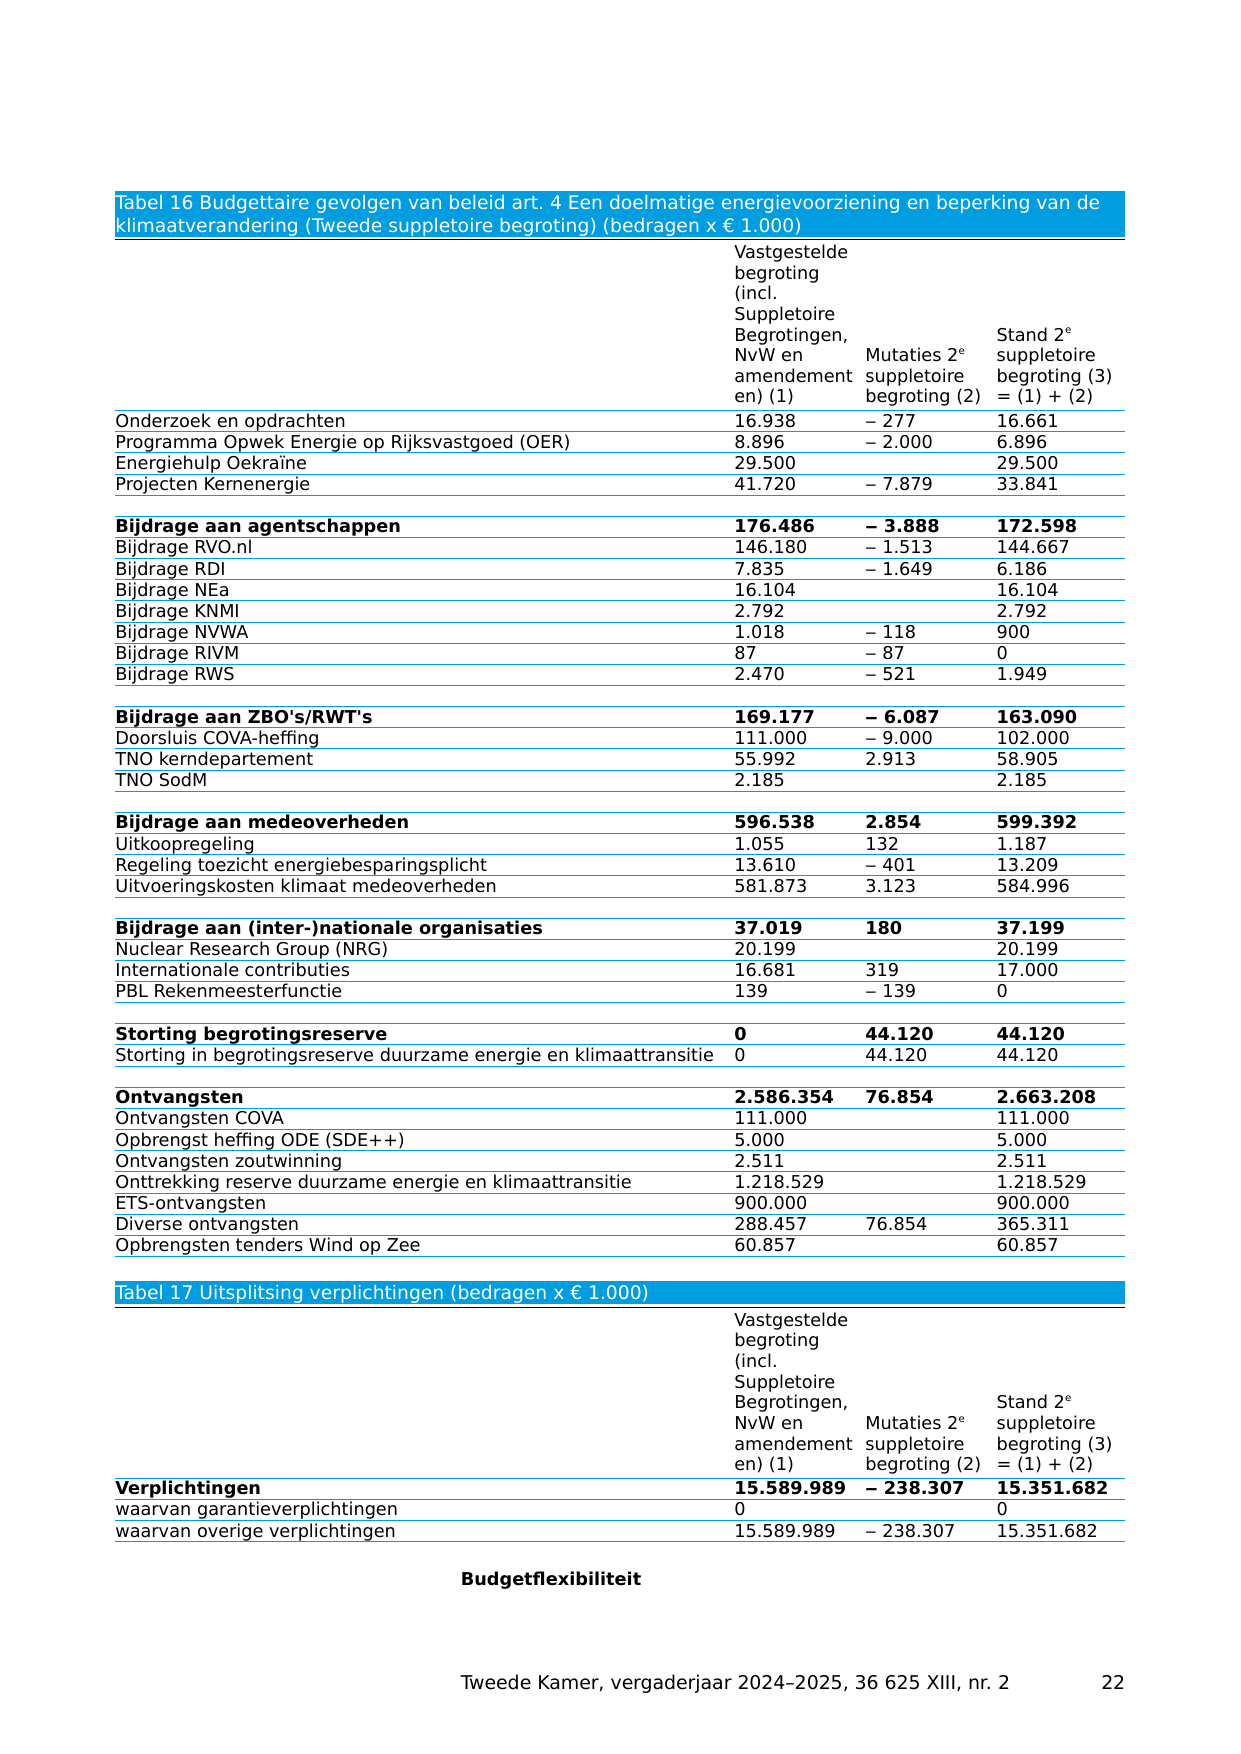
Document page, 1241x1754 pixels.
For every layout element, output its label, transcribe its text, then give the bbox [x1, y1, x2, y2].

table_cell 3.123 [862, 876, 993, 896]
table_cell [115, 1067, 731, 1087]
table_cell Bijdrage aan medeoverheden [115, 813, 731, 833]
table_cell Mutaties 2e suppletoire begroting (2) [862, 1308, 993, 1478]
table_cell 102.000 [994, 728, 1125, 748]
table_cell Bijdrage KNMI [115, 601, 731, 621]
table_cell 44.120 [862, 1024, 993, 1044]
table_cell Uitkoopregeling [115, 834, 731, 854]
table_cell ‒ 118 [862, 623, 993, 643]
table_cell [115, 1308, 731, 1478]
table_cell [115, 240, 731, 410]
table_cell 8.896 [731, 432, 862, 452]
table_cell 7.835 [731, 559, 862, 579]
table_cell 13.610 [731, 855, 862, 875]
table_cell Doorsluis COVA-heffing [115, 728, 731, 748]
table_cell waarvan overige verplichtingen [115, 1521, 731, 1541]
table_cell Bijdrage aan ZBO's/RWT's [115, 707, 731, 727]
table_cell ETS-ontvangsten [115, 1194, 731, 1213]
table_cell 2.586.354 [731, 1088, 862, 1108]
table_cell 146.180 [731, 538, 862, 558]
table_cell 16.661 [994, 411, 1125, 431]
table_cell 0 [994, 982, 1125, 1002]
table_cell 6.186 [994, 559, 1125, 579]
table_cell 15.351.682 [994, 1479, 1125, 1499]
table_cell [994, 1067, 1125, 1087]
table_cell ‒ 2.000 [862, 432, 993, 452]
table_cell [862, 1109, 993, 1129]
table_cell 169.177 [731, 707, 862, 727]
table_cell [731, 496, 862, 516]
table_cell 2.792 [731, 601, 862, 621]
table_cell 2.663.208 [994, 1088, 1125, 1108]
table_cell 1.187 [994, 834, 1125, 854]
table_cell 2.470 [731, 665, 862, 685]
table_cell 5.000 [994, 1130, 1125, 1150]
table_cell 41.720 [731, 475, 862, 494]
table_cell [115, 686, 731, 706]
table_cell 60.857 [731, 1236, 862, 1256]
table_cell 144.667 [994, 538, 1125, 558]
table_cell 163.090 [994, 707, 1125, 727]
table_cell 2.854 [862, 813, 993, 833]
table_cell Storting begrotingsreserve [115, 1024, 731, 1044]
table_cell 0 [994, 644, 1125, 664]
table_cell ‒ 139 [862, 982, 993, 1002]
table_cell 2.792 [994, 601, 1125, 621]
table_cell Bijdrage NEa [115, 580, 731, 600]
table_cell 596.538 [731, 813, 862, 833]
table_cell 0 [731, 1500, 862, 1520]
table_cell Bijdrage NVWA [115, 623, 731, 643]
table_cell Onderzoek en opdrachten [115, 411, 731, 431]
table_cell ‒ 238.307 [862, 1479, 993, 1499]
table_cell Energiehulp Oekraïne [115, 453, 731, 473]
table_cell 365.311 [994, 1215, 1125, 1235]
table_cell [994, 496, 1125, 516]
table_cell 2.185 [731, 771, 862, 791]
table_cell 33.841 [994, 475, 1125, 494]
table_cell [862, 1003, 993, 1023]
table_cell [115, 496, 731, 516]
table_cell [862, 686, 993, 706]
table_cell 2.185 [994, 771, 1125, 791]
table_cell 0 [731, 1045, 862, 1066]
table_cell 139 [731, 982, 862, 1002]
table_cell Internationale contributies [115, 961, 731, 981]
table_cell 55.992 [731, 749, 862, 769]
table_cell [731, 898, 862, 917]
table_cell TNO SodM [115, 771, 731, 791]
table_cell Opbrengst heffing ODE (SDE++) [115, 1130, 731, 1150]
table_cell ‒ 1.649 [862, 559, 993, 579]
table_cell 288.457 [731, 1215, 862, 1235]
table_cell 900 [994, 623, 1125, 643]
table_cell 76.854 [862, 1215, 993, 1235]
table_cell 37.199 [994, 919, 1125, 939]
table_cell [994, 686, 1125, 706]
table_cell [862, 453, 993, 473]
table_cell 1.018 [731, 623, 862, 643]
table_cell Ontvangsten [115, 1088, 731, 1108]
table_cell 5.000 [731, 1130, 862, 1150]
table_cell Onttrekking reserve duurzame energie en klimaattransitie [115, 1172, 731, 1192]
table_cell Vastgestelde begroting (incl. Suppletoire Begrotingen, NvW en amendementen) (1) [731, 240, 862, 410]
table_cell 1.218.529 [994, 1172, 1125, 1192]
table_cell [731, 792, 862, 812]
table_cell 16.681 [731, 961, 862, 981]
table_cell 15.589.989 [731, 1479, 862, 1499]
table_cell 6.896 [994, 432, 1125, 452]
table_cell 15.351.682 [994, 1521, 1125, 1541]
table_cell ‒ 6.087 [862, 707, 993, 727]
table_cell 58.905 [994, 749, 1125, 769]
table_cell 60.857 [994, 1236, 1125, 1256]
table_cell 17.000 [994, 961, 1125, 981]
table_cell Projecten Kernenergie [115, 475, 731, 494]
table_cell 2.913 [862, 749, 993, 769]
table_cell 319 [862, 961, 993, 981]
table_cell Opbrengsten tenders Wind op Zee [115, 1236, 731, 1256]
table_cell 2.511 [731, 1151, 862, 1171]
table_cell [731, 1003, 862, 1023]
table_cell ‒ 87 [862, 644, 993, 664]
table_cell 16.104 [731, 580, 862, 600]
table_cell Storting in begrotingsreserve duurzame energie en klimaattransitie [115, 1045, 731, 1066]
table_cell 0 [994, 1500, 1125, 1520]
table_cell 900.000 [994, 1194, 1125, 1213]
table_cell PBL Rekenmeesterfunctie [115, 982, 731, 1002]
table_cell 111.000 [731, 728, 862, 748]
table_cell ‒ 3.888 [862, 517, 993, 537]
table_cell 29.500 [994, 453, 1125, 473]
table_cell [115, 792, 731, 812]
table_cell [994, 898, 1125, 917]
table_cell 2.511 [994, 1151, 1125, 1171]
table_cell Stand 2e suppletoire begroting (3) = (1) + (2) [994, 1308, 1125, 1478]
table_cell [862, 1172, 993, 1192]
table_cell 180 [862, 919, 993, 939]
table_cell 29.500 [731, 453, 862, 473]
table_cell ‒ 1.513 [862, 538, 993, 558]
table_cell 16.104 [994, 580, 1125, 600]
table_cell 111.000 [731, 1109, 862, 1129]
table_cell 1.218.529 [731, 1172, 862, 1192]
table_cell Bijdrage RDI [115, 559, 731, 579]
table_cell [994, 1003, 1125, 1023]
table_cell [862, 898, 993, 917]
table_cell TNO kerndepartement [115, 749, 731, 769]
table_cell Nuclear Research Group (NRG) [115, 940, 731, 960]
table_cell 599.392 [994, 813, 1125, 833]
table_cell Regeling toezicht energiebesparingsplicht [115, 855, 731, 875]
table_cell 111.000 [994, 1109, 1125, 1129]
table_cell [731, 686, 862, 706]
table_cell [862, 1130, 993, 1150]
table_cell ‒ 277 [862, 411, 993, 431]
table_cell 1.055 [731, 834, 862, 854]
table_cell Vastgestelde begroting (incl. Suppletoire Begrotingen, NvW en amendementen) (1) [731, 1308, 862, 1478]
table_cell Bijdrage RVO.nl [115, 538, 731, 558]
table_cell [115, 1003, 731, 1023]
table_cell [862, 1194, 993, 1213]
table_cell 132 [862, 834, 993, 854]
table_cell [862, 771, 993, 791]
table_cell [994, 792, 1125, 812]
table_cell [731, 1067, 862, 1087]
table_cell 44.120 [994, 1024, 1125, 1044]
table_cell Bijdrage aan (inter-)nationale organisaties [115, 919, 731, 939]
table_cell [862, 496, 993, 516]
table_cell 176.486 [731, 517, 862, 537]
table_cell Ontvangsten zoutwinning [115, 1151, 731, 1171]
table_cell 1.949 [994, 665, 1125, 685]
table_cell [862, 940, 993, 960]
table_cell Ontvangsten COVA [115, 1109, 731, 1129]
table_cell 581.873 [731, 876, 862, 896]
table_cell [862, 1067, 993, 1087]
table_cell 0 [731, 1024, 862, 1044]
table_cell ‒ 7.879 [862, 475, 993, 494]
table_cell Diverse ontvangsten [115, 1215, 731, 1235]
table_cell 37.019 [731, 919, 862, 939]
table_cell ‒ 9.000 [862, 728, 993, 748]
text Budgetflexibiliteit [461, 1567, 1125, 1589]
table_cell 900.000 [731, 1194, 862, 1213]
table_cell 44.120 [994, 1045, 1125, 1066]
table_cell Bijdrage RWS [115, 665, 731, 685]
table_cell 44.120 [862, 1045, 993, 1066]
table_cell 15.589.989 [731, 1521, 862, 1541]
table_cell Stand 2e suppletoire begroting (3) = (1) + (2) [994, 240, 1125, 410]
table_cell [862, 601, 993, 621]
table_cell ‒ 238.307 [862, 1521, 993, 1541]
table_cell Bijdrage aan agentschappen [115, 517, 731, 537]
table_cell 13.209 [994, 855, 1125, 875]
table_cell Programma Opwek Energie op Rijksvastgoed (OER) [115, 432, 731, 452]
table_cell [115, 898, 731, 917]
table_cell Bijdrage RIVM [115, 644, 731, 664]
table_cell 20.199 [731, 940, 862, 960]
table_cell waarvan garantieverplichtingen [115, 1500, 731, 1520]
table_cell 87 [731, 644, 862, 664]
table_cell [862, 580, 993, 600]
table_cell Mutaties 2e suppletoire begroting (2) [862, 240, 993, 410]
table_cell [862, 1151, 993, 1171]
table_cell 16.938 [731, 411, 862, 431]
table_cell Uitvoeringskosten klimaat medeoverheden [115, 876, 731, 896]
table_cell 172.598 [994, 517, 1125, 537]
table_cell [862, 792, 993, 812]
table_cell [862, 1236, 993, 1256]
table_cell 20.199 [994, 940, 1125, 960]
table_cell Verplichtingen [115, 1479, 731, 1499]
table_cell 584.996 [994, 876, 1125, 896]
table_cell 76.854 [862, 1088, 993, 1108]
table_cell [862, 1500, 993, 1520]
table_cell ‒ 521 [862, 665, 993, 685]
table_cell ‒ 401 [862, 855, 993, 875]
